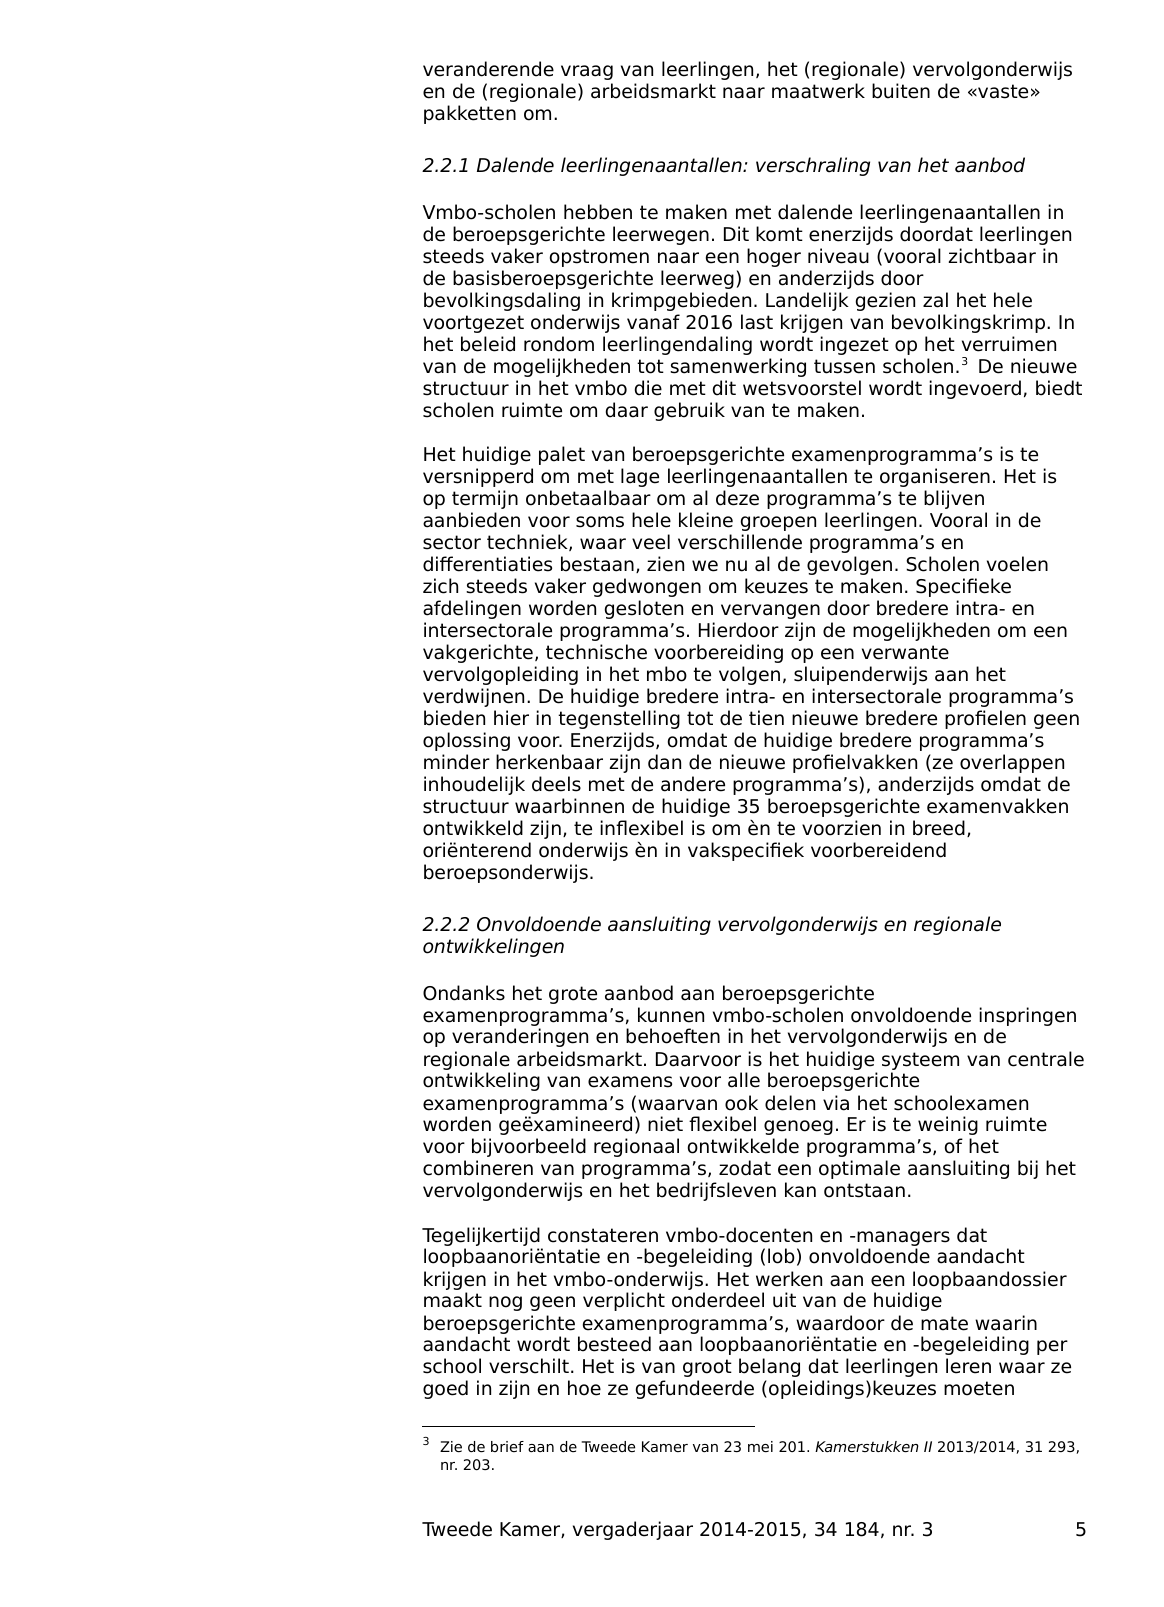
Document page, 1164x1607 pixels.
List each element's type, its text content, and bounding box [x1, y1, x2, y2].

text Tegelijkertijd constateren vmbo-docenten en -managers dat loopbaanoriëntatie en -begeleiding (lob) onvoldoende aandacht krijgen in het vmbo-onderwijs. Het werken aan een loopbaandossier maakt nog geen verplicht onderdeel uit van de huidige beroepsgerichte examenprogramma’s, waardoor de mate waarin aandacht wordt besteed aan loopbaanoriëntatie en -begeleiding per school verschilt. Het is van groot belang dat leerlingen leren waar ze goed in zijn en hoe ze gefundeerde (opleidings)keuzes moeten [422, 1224, 1087, 1400]
text veranderende vraag van leerlingen, het (regionale) vervolgonderwijs en de (regionale) arbeidsmarkt naar maatwerk buiten de «vaste» pakketten om. [422, 59, 1087, 125]
text Vmbo-scholen hebben te maken met dalende leerlingenaantallen in de beroepsgerichte leerwegen. Dit komt enerzijds doordat leerlingen steeds vaker opstromen naar een hoger niveau (vooral zichtbaar in de basisberoepsgerichte leerweg) en anderzijds door bevolkingsdaling in krimpgebieden. Landelijk gezien zal het hele voortgezet onderwijs vanaf 2016 last krijgen van bevolkingskrimp. In het beleid rondom leerlingendaling wordt ingezet op het verruimen van de mogelijkheden tot samenwerking tussen scholen. De nieuwe structuur in het vmbo die met dit wetsvoorstel wordt ingevoerd, biedt scholen ruimte om daar gebruik van te maken. [422, 202, 1087, 422]
subtitle 2.2.1 Dalende leerlingenaantallen: verschraling van het aanbod [422, 155, 1087, 177]
text Ondanks het grote aanbod aan beroepsgerichte examenprogramma’s, kunnen vmbo-scholen onvoldoende inspringen op veranderingen en behoeften in het vervolgonderwijs en de regionale arbeidsmarkt. Daarvoor is het huidige systeem van centrale ontwikkeling van examens voor alle beroepsgerichte examenprogramma’s (waarvan ook delen via het schoolexamen worden geëxamineerd) niet flexibel genoeg. Er is te weinig ruimte voor bijvoorbeeld regionaal ontwikkelde programma’s, of het combineren van programma’s, zodat een optimale aansluiting bij het vervolgonderwijs en het bedrijfsleven kan ontstaan. [422, 982, 1087, 1202]
text Zie de brief aan de Tweede Kamer van 23 mei 201. Kamerstukken II 2013/2014, 31 293, nr. 203. [422, 1435, 1087, 1474]
text Het huidige palet van beroepsgerichte examenprogramma’s is te versnipperd om met lage leerlingenaantallen te organiseren. Het is op termijn onbetaalbaar om al deze programma’s te blijven aanbieden voor soms hele kleine groepen leerlingen. Vooral in de sector techniek, waar veel verschillende programma’s en differentiaties bestaan, zien we nu al de gevolgen. Scholen voelen zich steeds vaker gedwongen om keuzes te maken. Specifieke afdelingen worden gesloten en vervangen door bredere intra- en intersectorale programma’s. Hierdoor zijn de mogelijkheden om een vakgerichte, technische voorbereiding op een verwante vervolgopleiding in het mbo te volgen, sluipenderwijs aan het verdwijnen. De huidige bredere intra- en intersectorale programma’s bieden hier in tegenstelling tot de tien nieuwe bredere profielen geen oplossing voor. Enerzijds, omdat de huidige bredere programma’s minder herkenbaar zijn dan de nieuwe profielvakken (ze overlappen inhoudelijk deels met de andere programma’s), anderzijds omdat de structuur waarbinnen de huidige 35 beroepsgerichte examenvakken ontwikkeld zijn, te inflexibel is om èn te voorzien in breed, oriënterend onderwijs èn in vakspecifiek voorbereidend beroepsonderwijs. [422, 444, 1087, 883]
subtitle 2.2.2 Onvoldoende aansluiting vervolgonderwijs en regionale ontwikkelingen [422, 913, 1087, 957]
